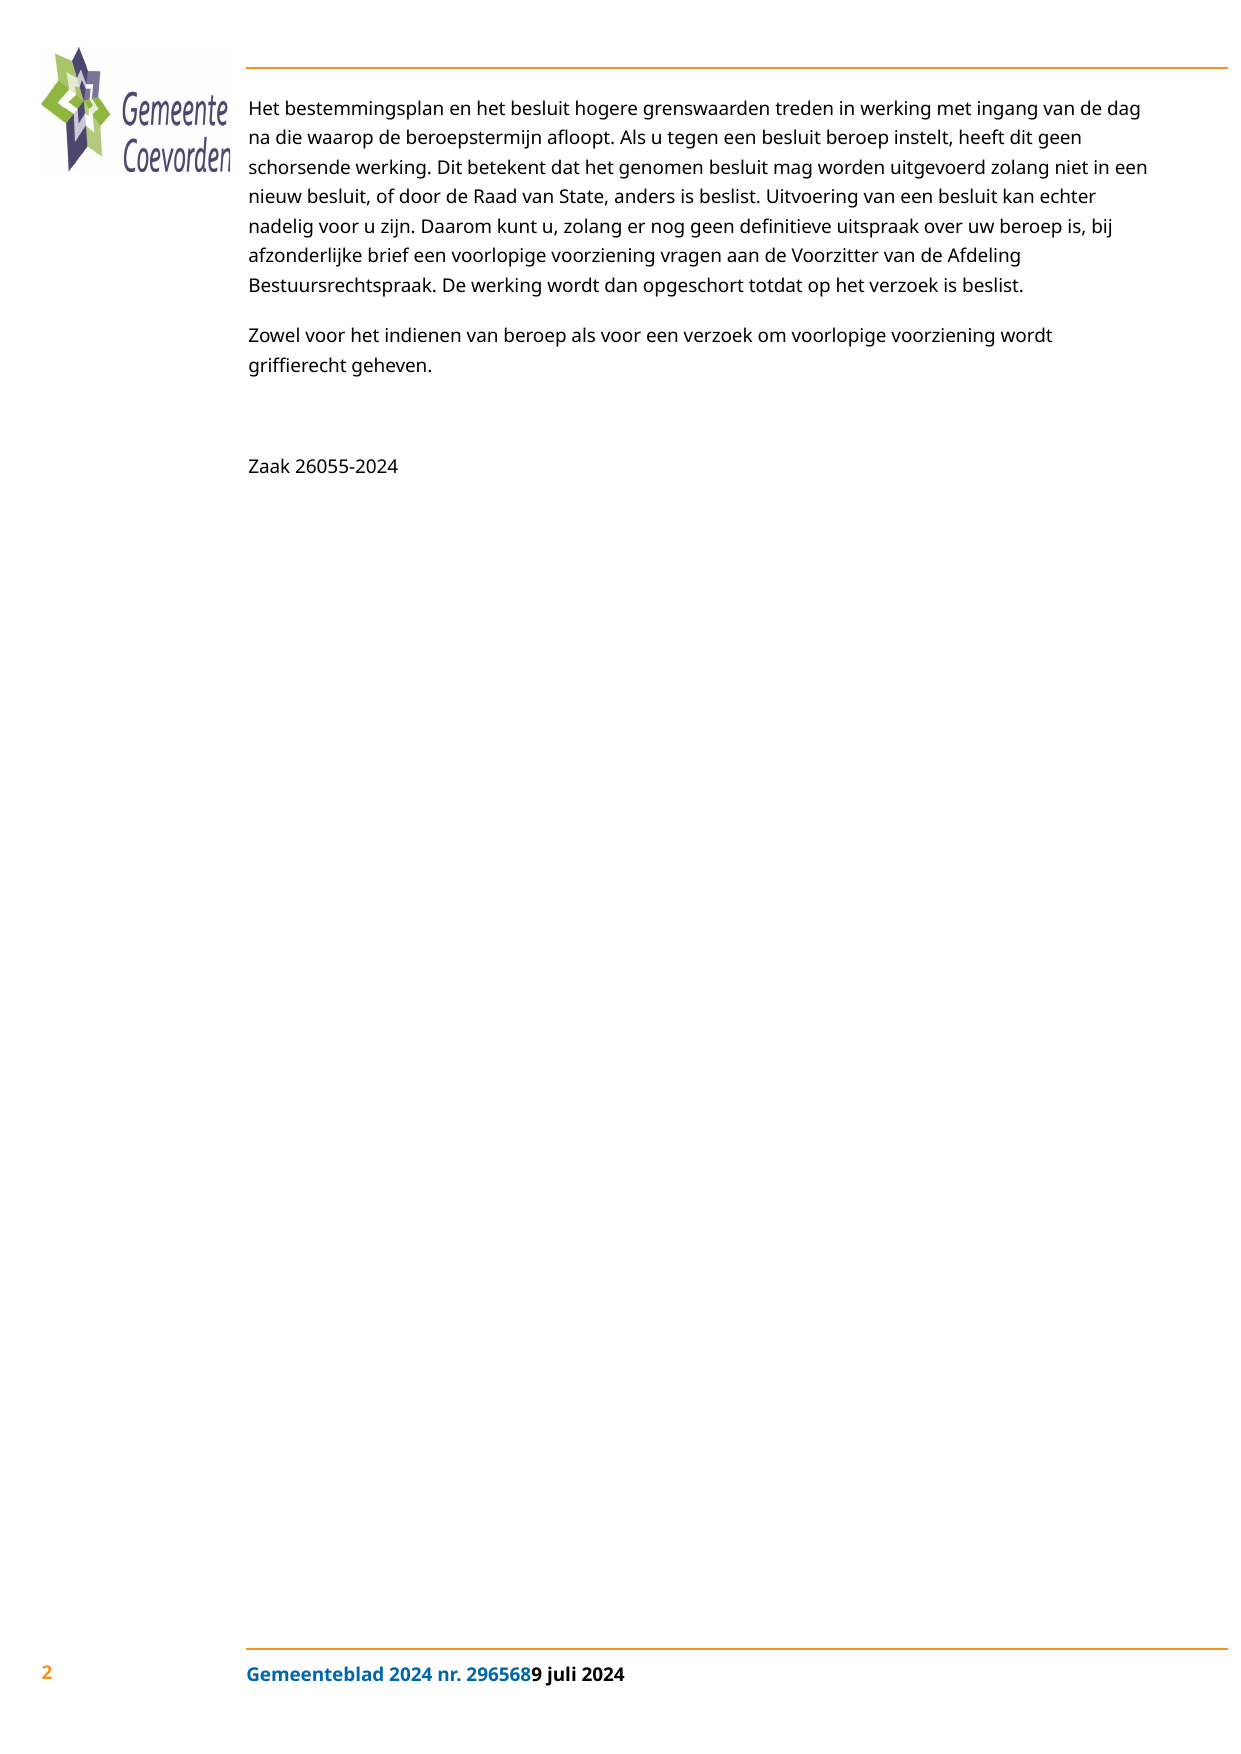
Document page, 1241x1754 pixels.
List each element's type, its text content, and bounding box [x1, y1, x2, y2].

text Zaak 26055-2024 [248, 453, 1152, 479]
text Het bestemmingsplan en het besluit hogere grenswaarden treden in werking met ingang van de dag na die waarop de beroepstermijn afloopt. Als u tegen een besluit beroep instelt, heeft dit geen schorsende werking. Dit betekent dat het genomen besluit mag worden uitgevoerd zolang niet in een nieuw besluit, of door de Raad van State, anders is beslist. Uitvoering van een besluit kan echter nadelig voor u zijn. Daarom kunt u, zolang er nog geen definitieve uitspraak over uw beroep is, bij afzonderlijke brief een voorlopige voorziening vragen aan de Voorzitter van de Afdeling Bestuursrechtspraak. De werking wordt dan opgeschort totdat op het verzoek is beslist. [248, 95, 1152, 298]
text Zowel voor het indienen van beroep als voor een verzoek om voorlopige voorziening wordt griffierecht geheven. [248, 323, 1152, 378]
picture [41, 47, 231, 172]
